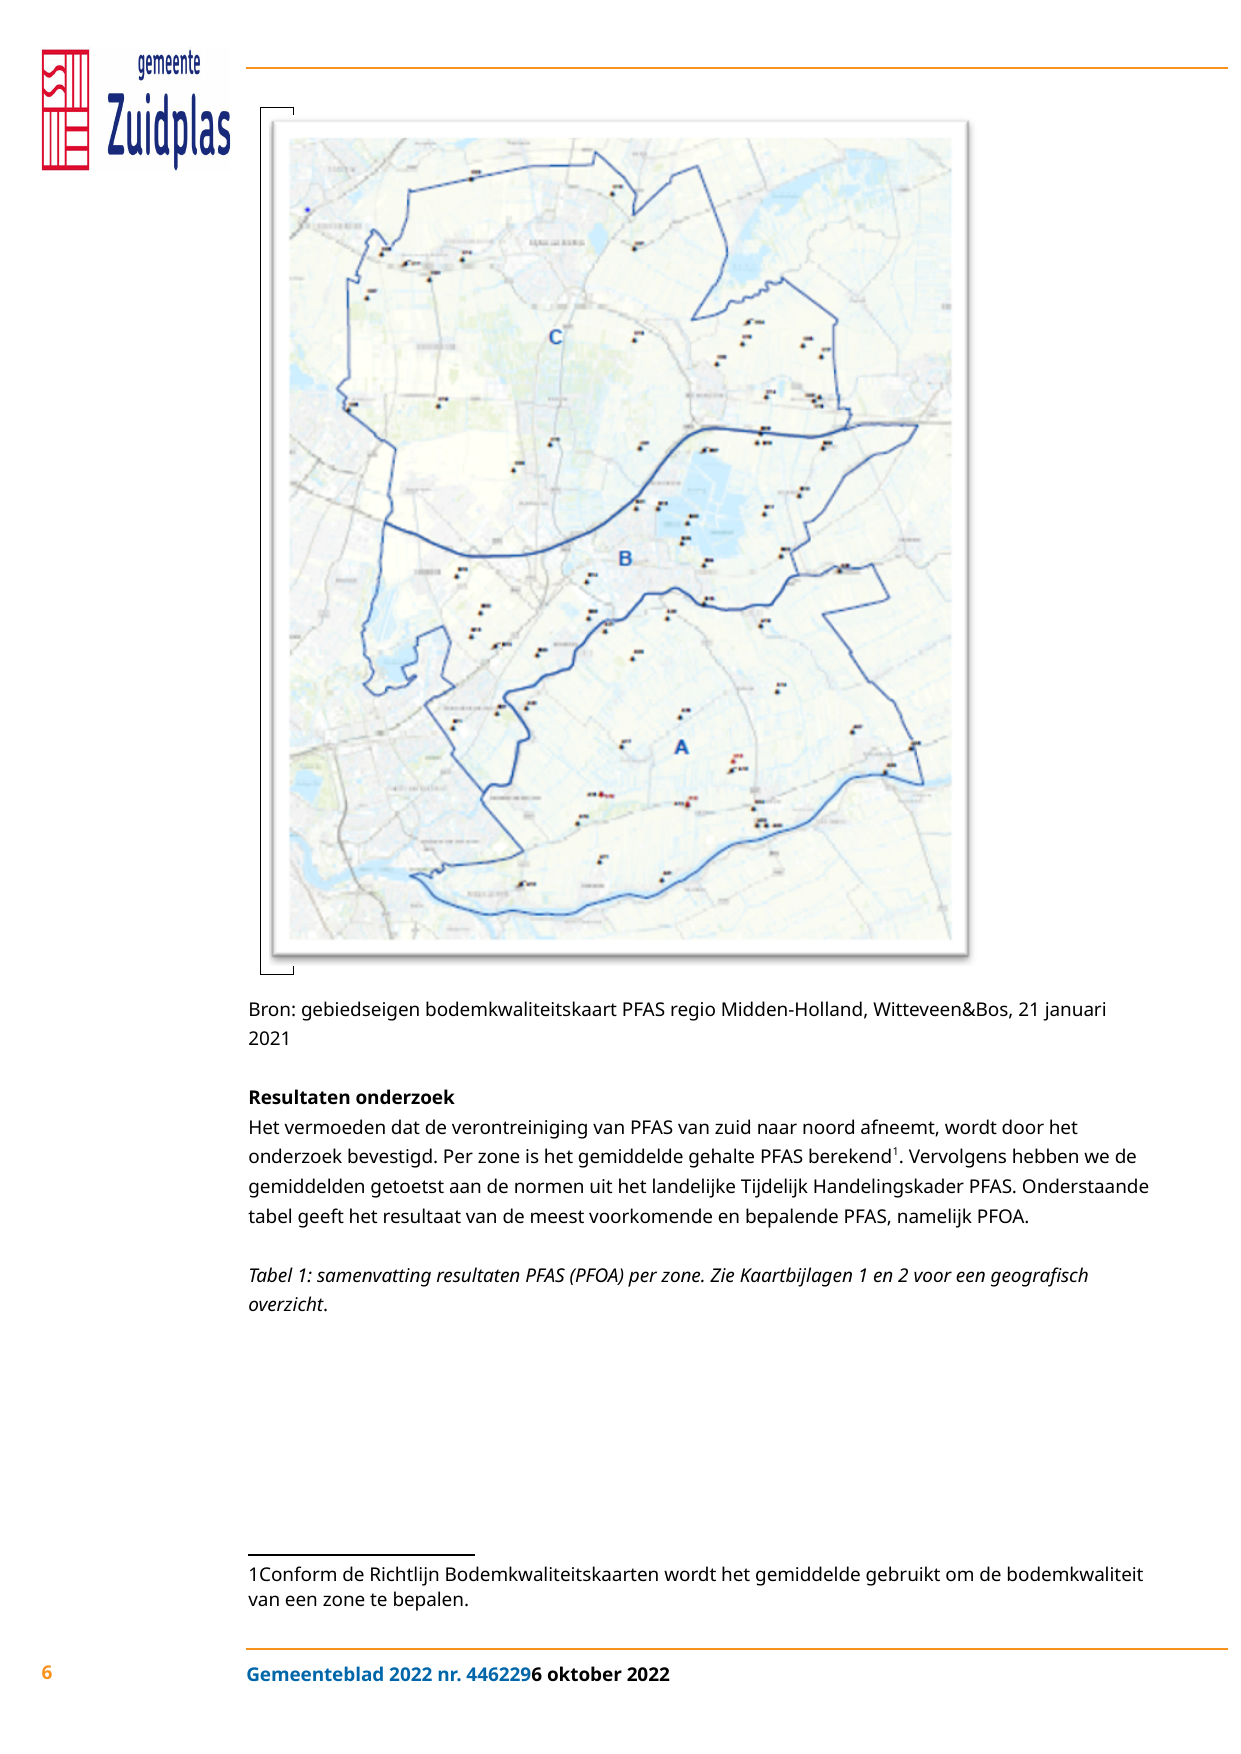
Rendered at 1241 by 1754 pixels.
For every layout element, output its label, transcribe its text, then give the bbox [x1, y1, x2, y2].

picture [41, 47, 231, 172]
text Conform de Richtlijn Bodemkwaliteitskaarten wordt het gemiddelde gebruikt om de bodemkwaliteit van een zone te bepalen. [248, 1561, 1152, 1612]
text Bron: gebiedseigen bodemkwaliteitskaart PFAS regio Midden-Holland, Witteveen&Bos, 21 januari 2021 [248, 996, 1152, 1051]
text Tabel 1: samenvatting resultaten PFAS (PFOA) per zone. Zie Kaartbijlagen 1 en 2 voor een geografisch overzicht. [248, 1262, 1152, 1317]
text Resultaten onderzoek [248, 1084, 1152, 1110]
picture [268, 115, 978, 966]
text Het vermoeden dat de verontreiniging van PFAS van zuid naar noord afneemt, wordt door het onderzoek bevestigd. Per zone is het gemiddelde gehalte PFAS berekend. Vervolgens hebben we de gemiddelden getoetst aan de normen uit het landelijke Tijdelijk Handelingskader PFAS. Onderstaande tabel geeft het resultaat van de meest voorkomende en bepalende PFAS, namelijk PFOA. [248, 1114, 1152, 1228]
